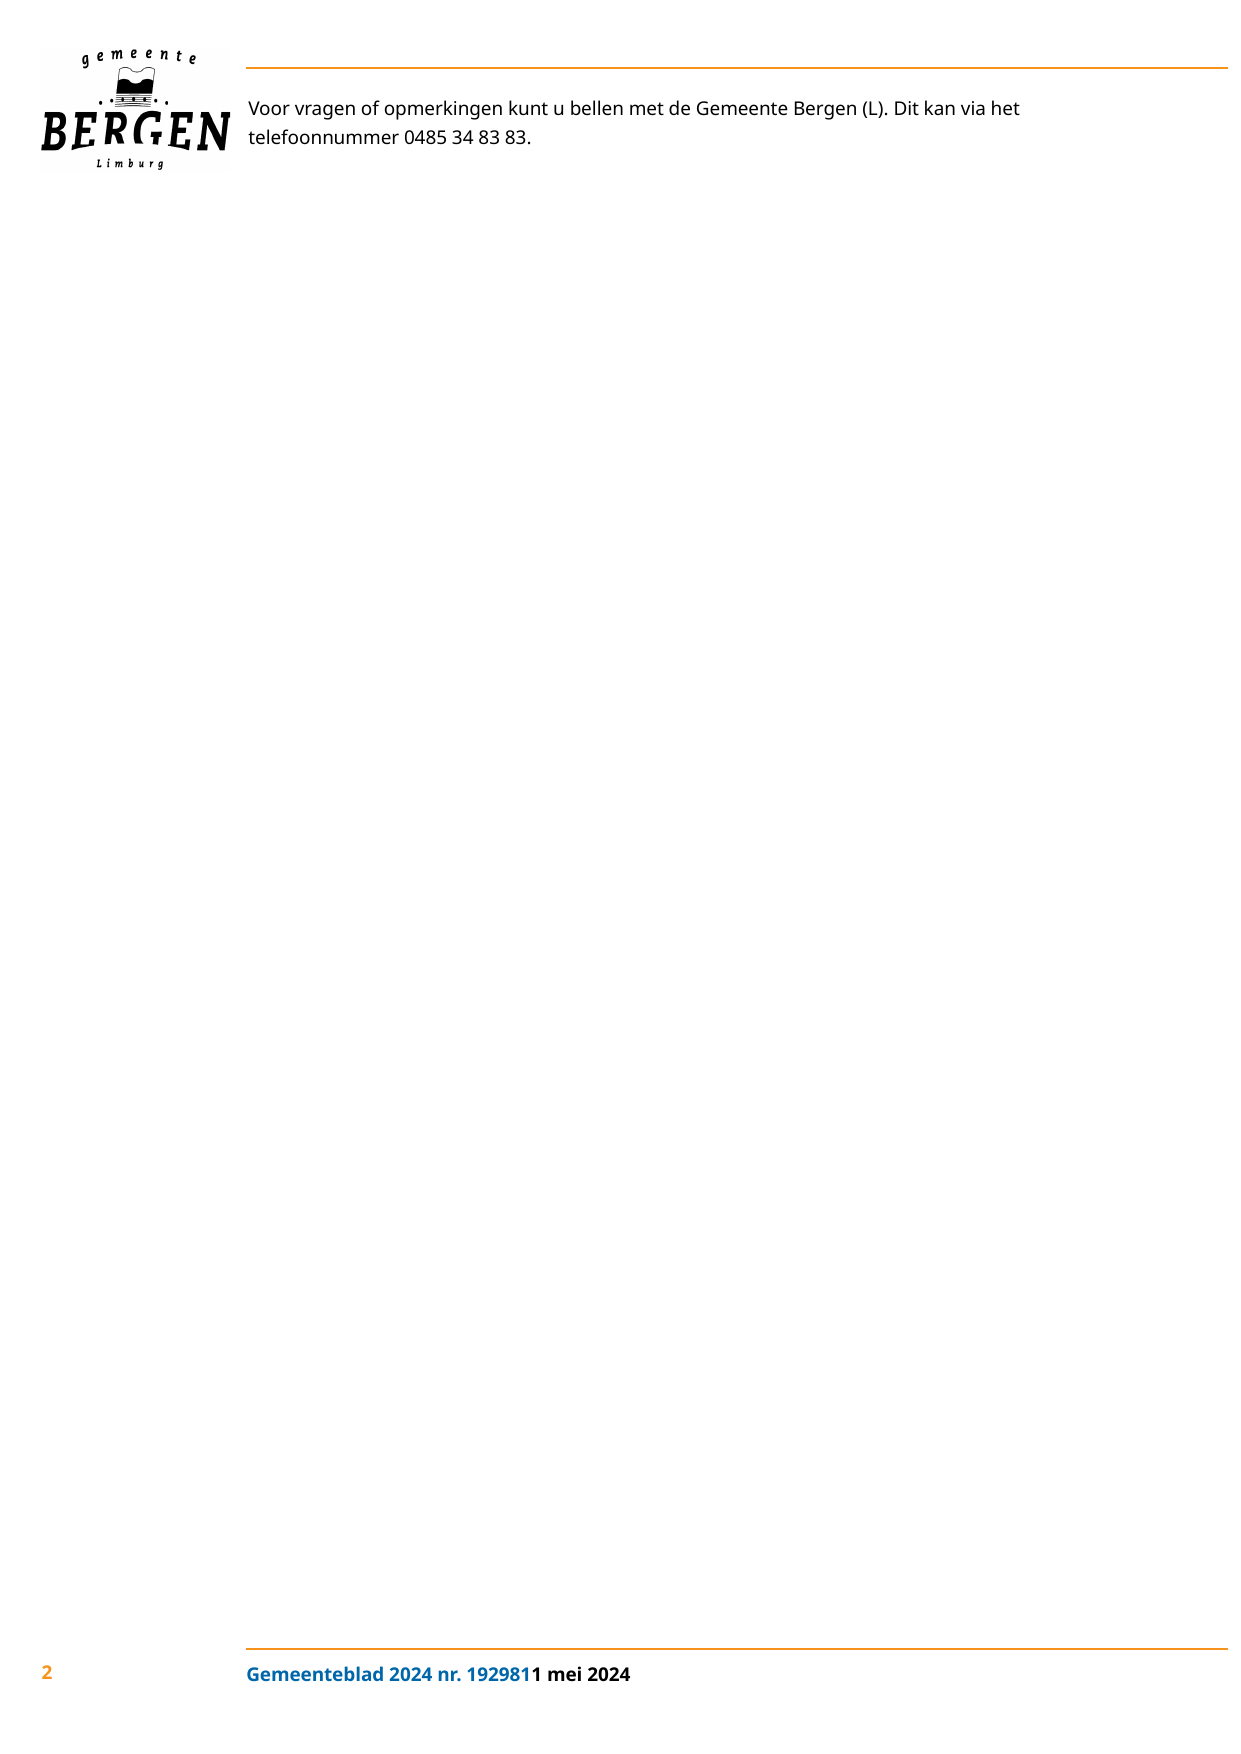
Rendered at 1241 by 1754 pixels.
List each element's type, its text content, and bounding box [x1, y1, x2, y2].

picture [41, 47, 231, 172]
text Voor vragen of opmerkingen kunt u bellen met de Gemeente Bergen (L). Dit kan via het telefoonnummer 0485 34 83 83. [248, 95, 1152, 150]
